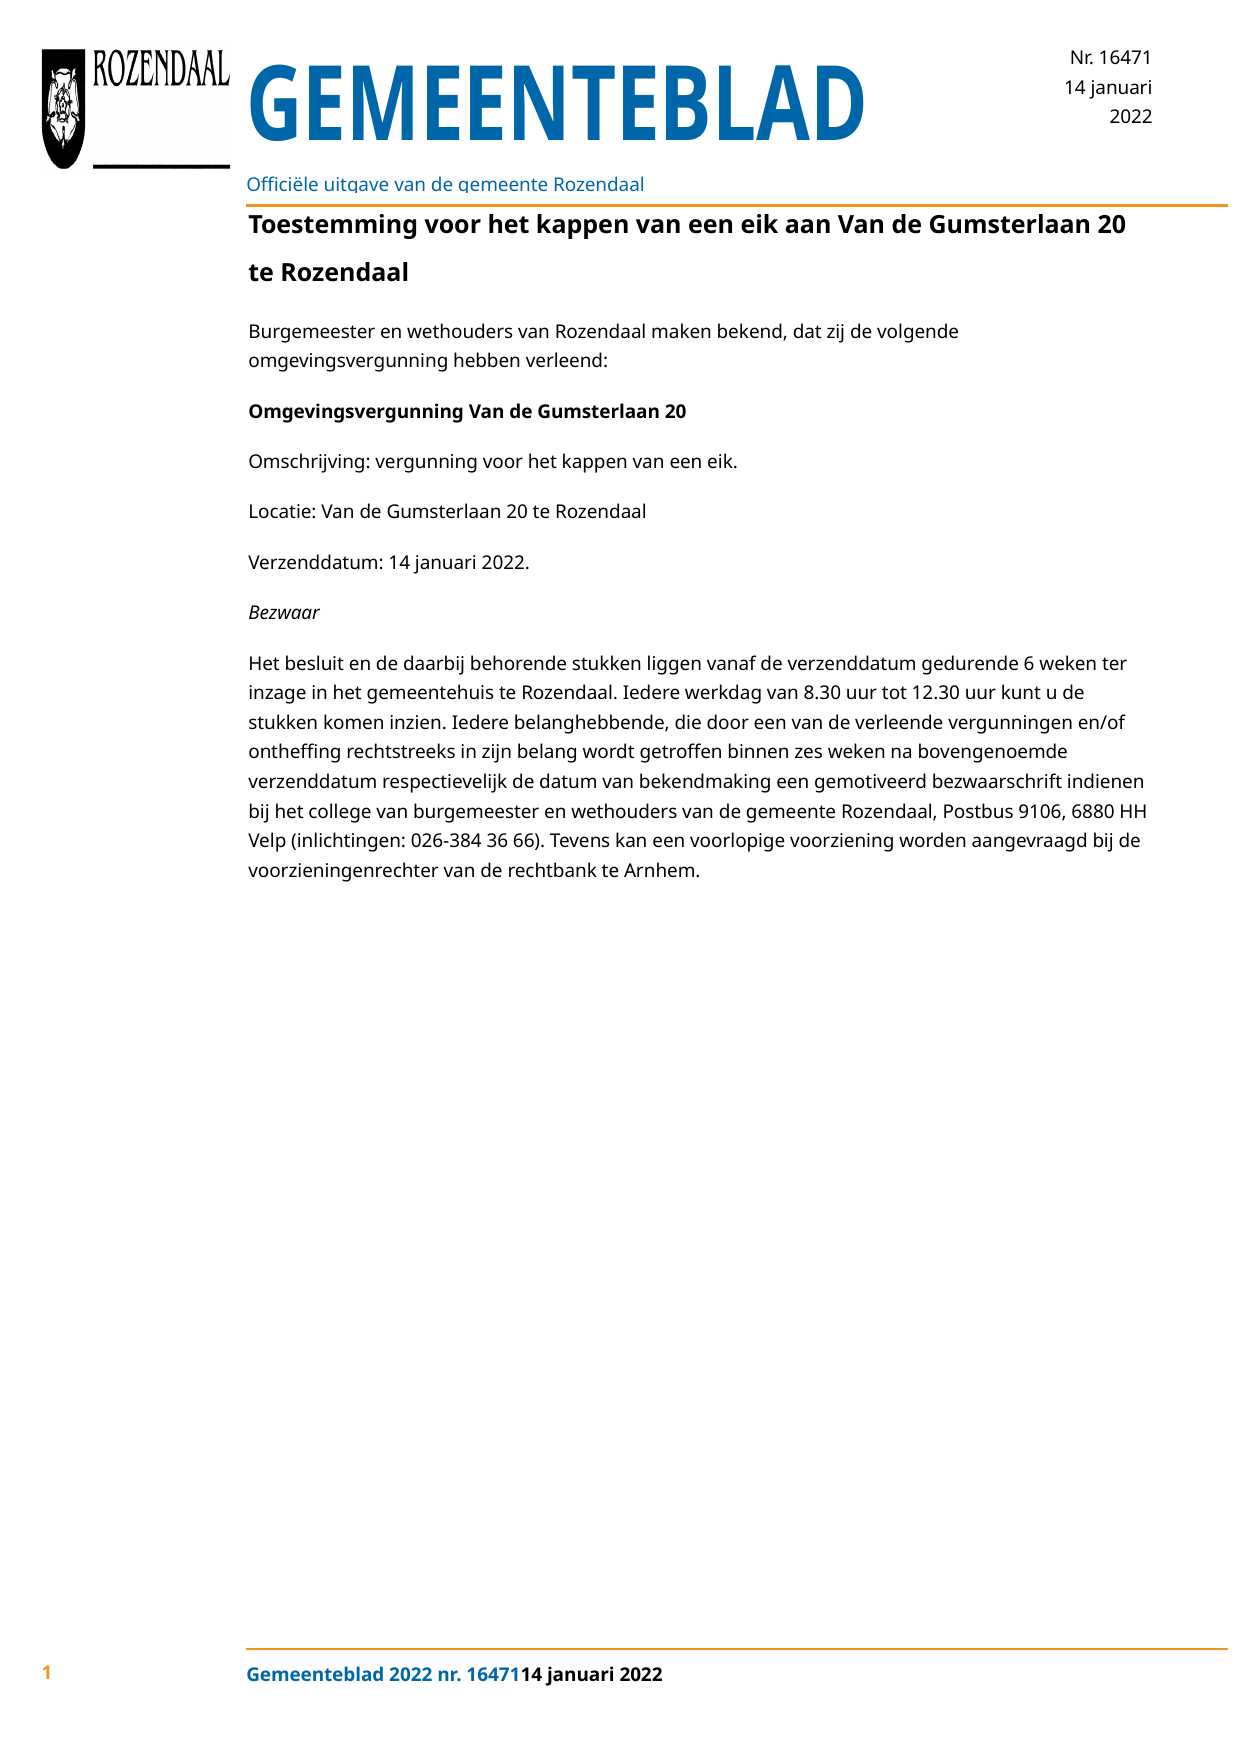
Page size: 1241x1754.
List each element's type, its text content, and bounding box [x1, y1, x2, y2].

text Verzenddatum: 14 januari 2022. [248, 549, 1152, 575]
text Omschrijving: vergunning voor het kappen van een eik. [248, 448, 1152, 474]
picture [41, 47, 231, 172]
text Burgemeester en wethouders van Rozendaal maken bekend, dat zij de volgende omgevingsvergunning hebben verleend: [248, 318, 1152, 373]
text Toestemming voor het kappen van een eik aan Van de Gumsterlaan 20 te Rozendaal [248, 207, 1152, 288]
text Het besluit en de daarbij behorende stukken liggen vanaf de verzenddatum gedurende 6 weken ter inzage in het gemeentehuis te Rozendaal. Iedere werkdag van 8.30 uur tot 12.30 uur kunt u de stukken komen inzien. Iedere belanghebbende, die door een van de verleende vergunningen en/of ontheffing rechtstreeks in zijn belang wordt getroffen binnen zes weken na bovengenoemde verzenddatum respectievelijk de datum van bekendmaking een gemotiveerd bezwaarschrift indienen bij het college van burgemeester en wethouders van de gemeente Rozendaal, Postbus 9106, 6880 HH Velp (inlichtingen: 026-384 36 66). Tevens kan een voorlopige voorziening worden aangevraagd bij de voorzieningenrechter van de rechtbank te Arnhem. [248, 650, 1152, 883]
text Bezwaar [248, 599, 1152, 625]
text Omgevingsvergunning Van de Gumsterlaan 20 [248, 398, 1152, 424]
text Locatie: Van de Gumsterlaan 20 te Rozendaal [248, 499, 1152, 524]
